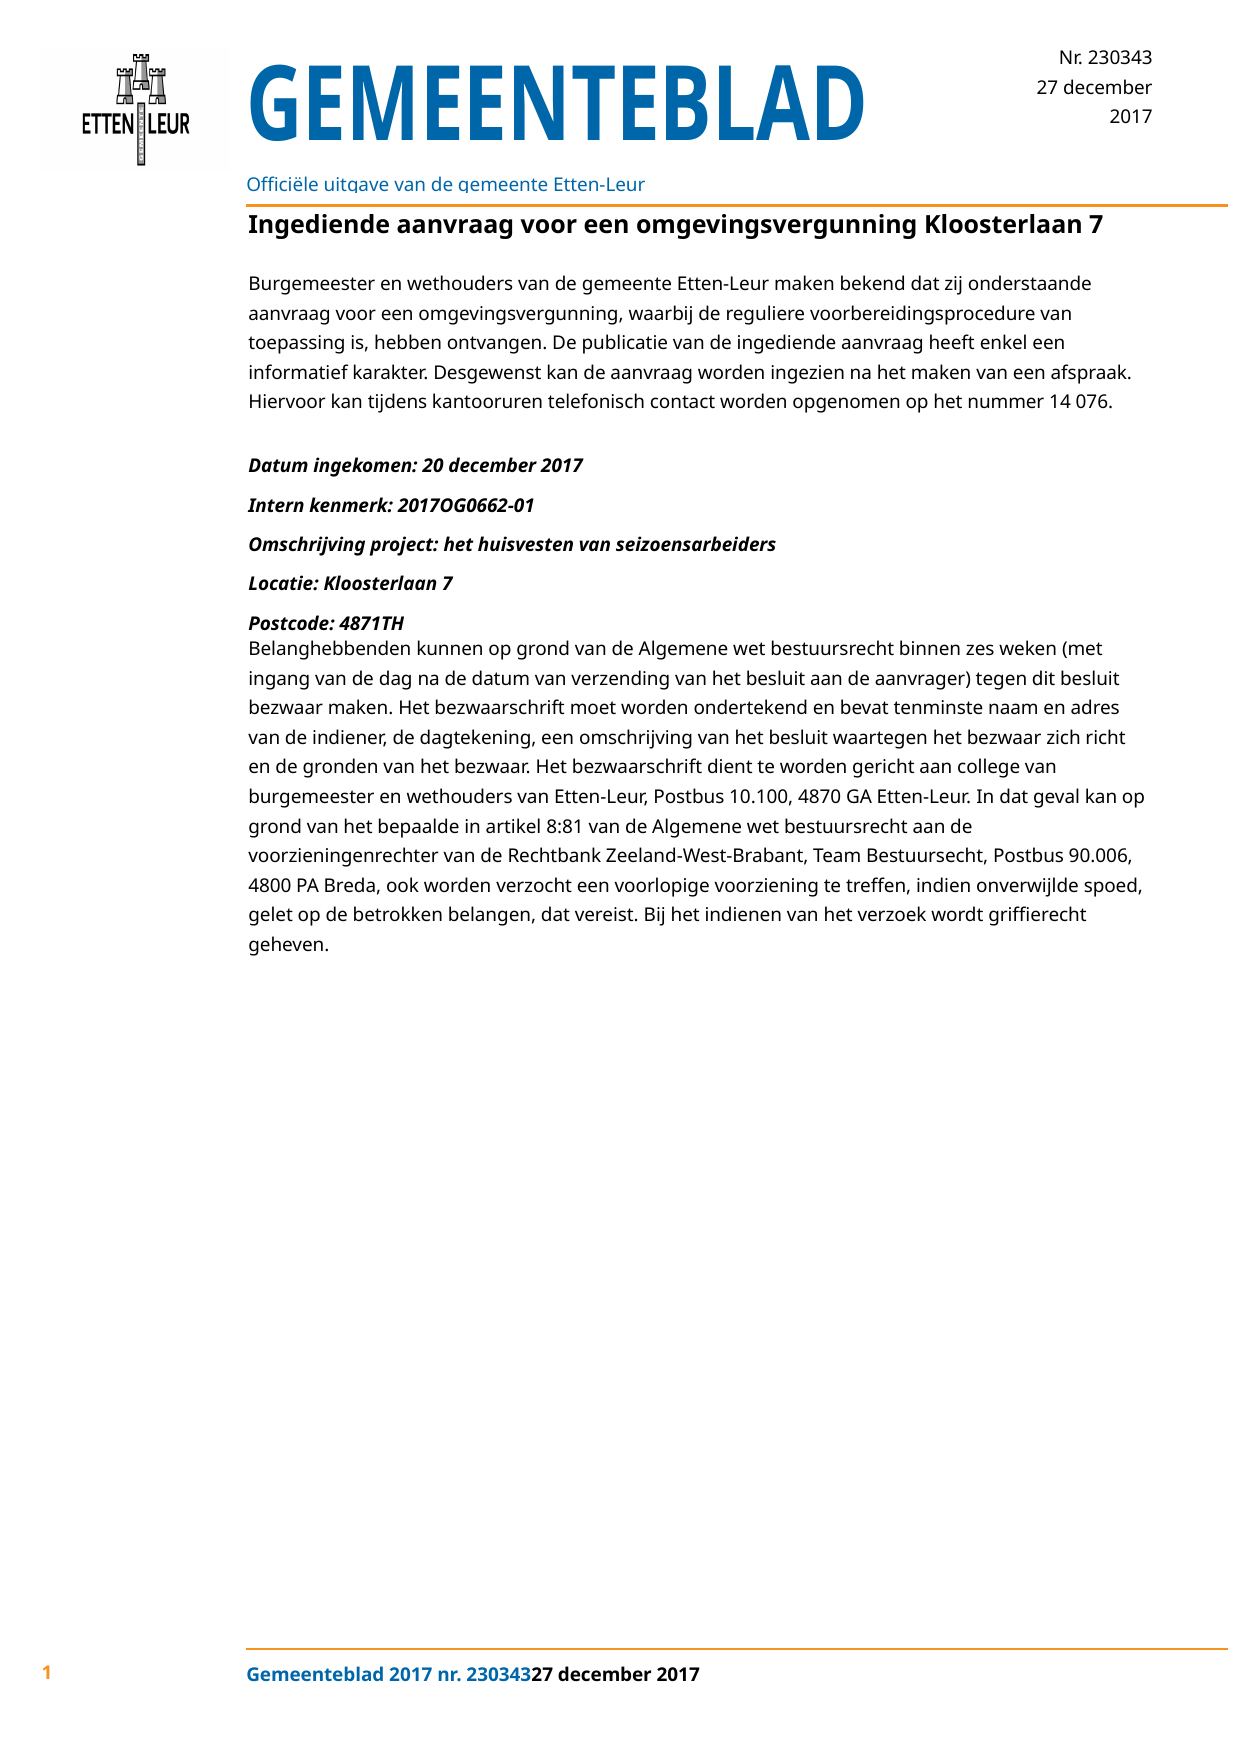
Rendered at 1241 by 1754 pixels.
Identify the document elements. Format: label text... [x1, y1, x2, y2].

text Postcode: 4871TH [248, 610, 1152, 635]
text Locatie: Kloosterlaan 7 [248, 570, 1152, 596]
text Omschrijving project: het huisvesten van seizoensarbeiders [248, 531, 1152, 557]
text Datum ingekomen: 20 december 2017 [248, 453, 1152, 478]
picture [41, 47, 231, 172]
text Ingediende aanvraag voor een omgevingsvergunning Kloosterlaan 7 [248, 207, 1152, 241]
text Burgemeester en wethouders van de gemeente Etten-Leur maken bekend dat zij onderstaande aanvraag voor een omgevingsvergunning, waarbij de reguliere voorbereidingsprocedure van toepassing is, hebben ontvangen. De publicatie van de ingediende aanvraag heeft enkel een informatief karakter. Desgewenst kan de aanvraag worden ingezien na het maken van een afspraak. Hiervoor kan tijdens kantooruren telefonisch contact worden opgenomen op het nummer 14 076. [248, 270, 1152, 414]
text Intern kenmerk: 2017OG0662-01 [248, 492, 1152, 518]
text Belanghebbenden kunnen op grond van de Algemene wet bestuursrecht binnen zes weken (met ingang van de dag na de datum van verzending van het besluit aan de aanvrager) tegen dit besluit bezwaar maken. Het bezwaarschrift moet worden ondertekend en bevat tenminste naam en adres van de indiener, de dagtekening, een omschrijving van het besluit waartegen het bezwaar zich richt en de gronden van het bezwaar. Het bezwaarschrift dient te worden gericht aan college van burgemeester en wethouders van Etten-Leur, Postbus 10.100, 4870 GA Etten-Leur. In dat geval kan op grond van het bepaalde in artikel 8:81 van de Algemene wet bestuursrecht aan de voorzieningenrechter van de Rechtbank Zeeland-West-Brabant, Team Bestuursecht, Postbus 90.006, 4800 PA Breda, ook worden verzocht een voorlopige voorziening te treffen, indien onverwijlde spoed, gelet op de betrokken belangen, dat vereist. Bij het indienen van het verzoek wordt griffierecht geheven. [248, 635, 1152, 957]
